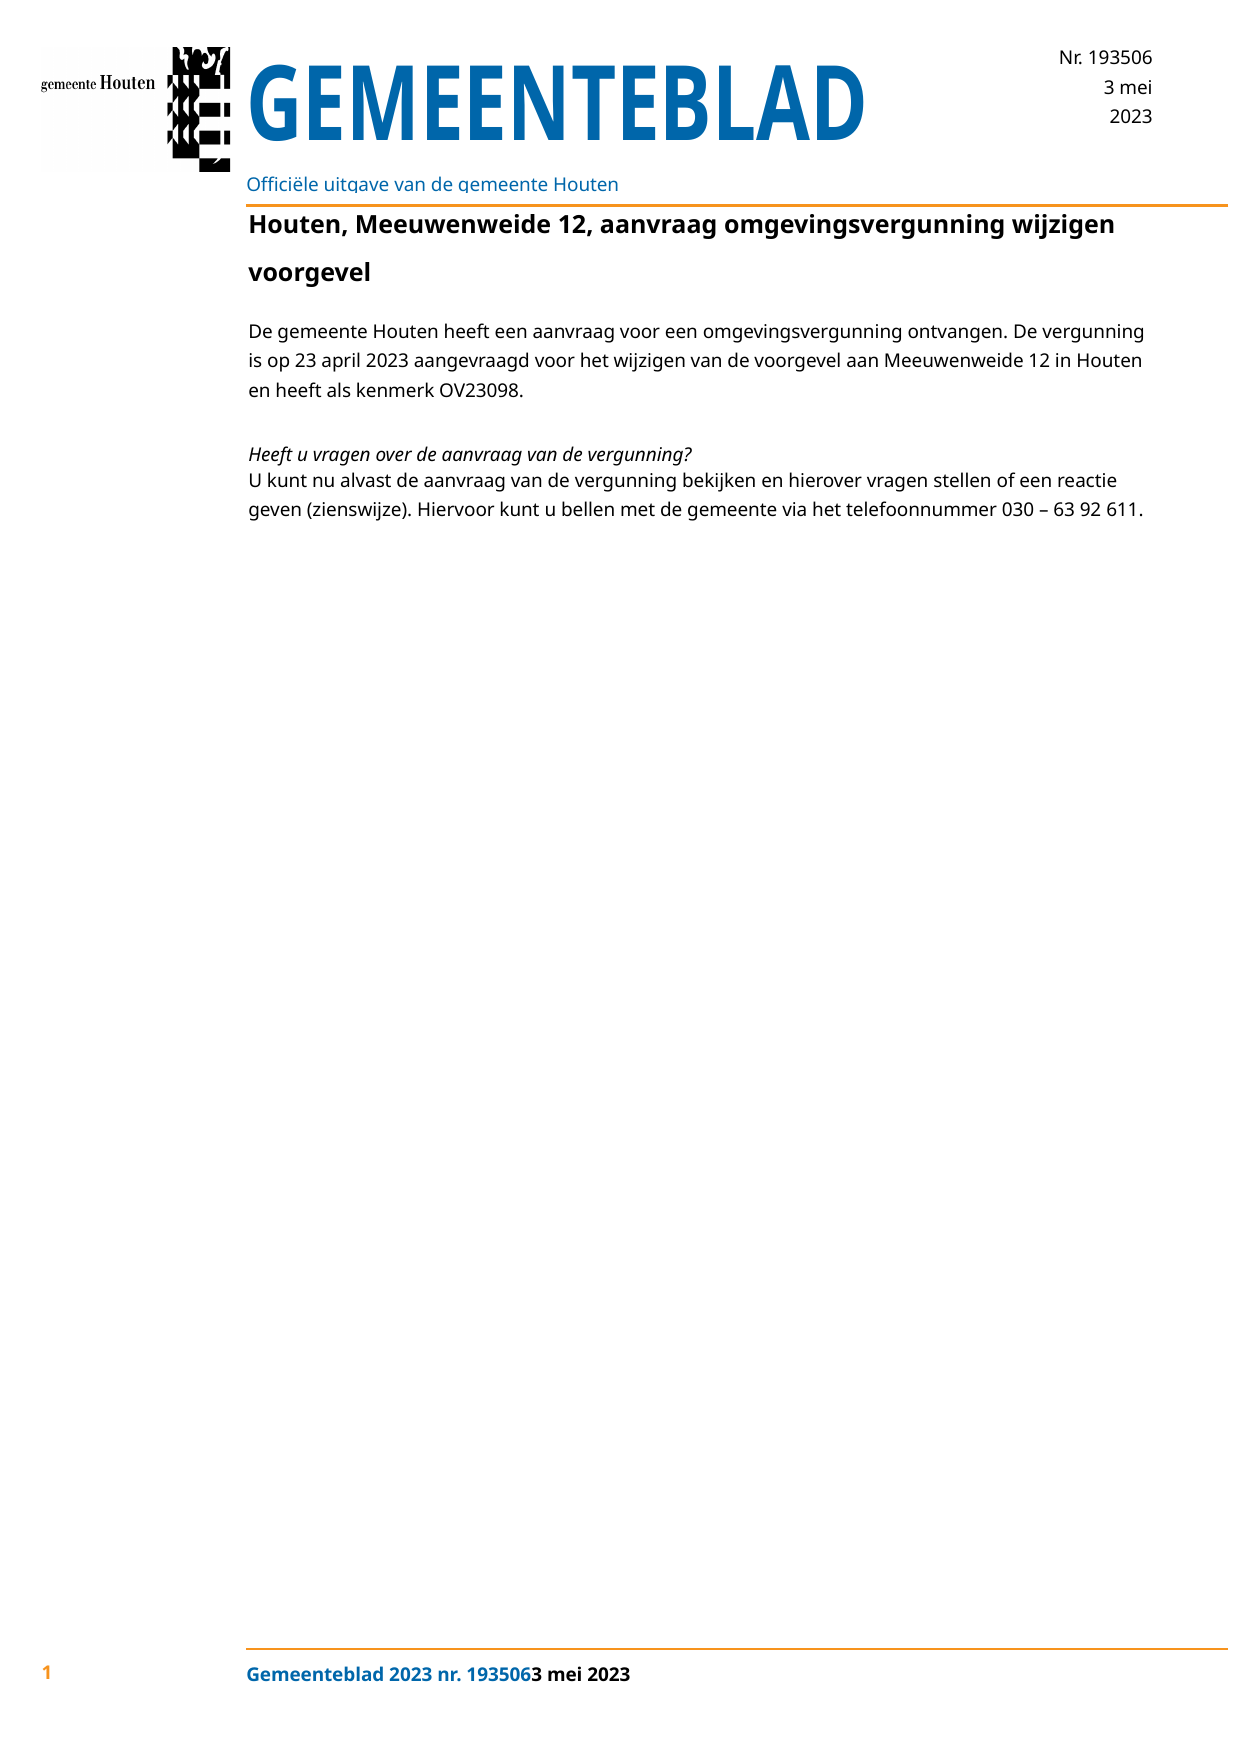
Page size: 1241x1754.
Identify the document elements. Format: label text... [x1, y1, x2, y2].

text U kunt nu alvast de aanvraag van de vergunning bekijken en hierover vragen stellen of een reactie geven (zienswijze). Hiervoor kunt u bellen met de gemeente via het telefoonnummer 030 – 63 92 611. [248, 467, 1152, 522]
text Houten, Meeuwenweide 12, aanvraag omgevingsvergunning wijzigen voorgevel [248, 207, 1152, 288]
picture [41, 47, 231, 172]
text Heeft u vragen over de aanvraag van de vergunning? [248, 441, 1152, 467]
text De gemeente Houten heeft een aanvraag voor een omgevingsvergunning ontvangen. De vergunning is op 23 april 2023 aangevraagd voor het wijzigen van de voorgevel aan Meeuwenweide 12 in Houten en heeft als kenmerk OV23098. [248, 318, 1152, 403]
